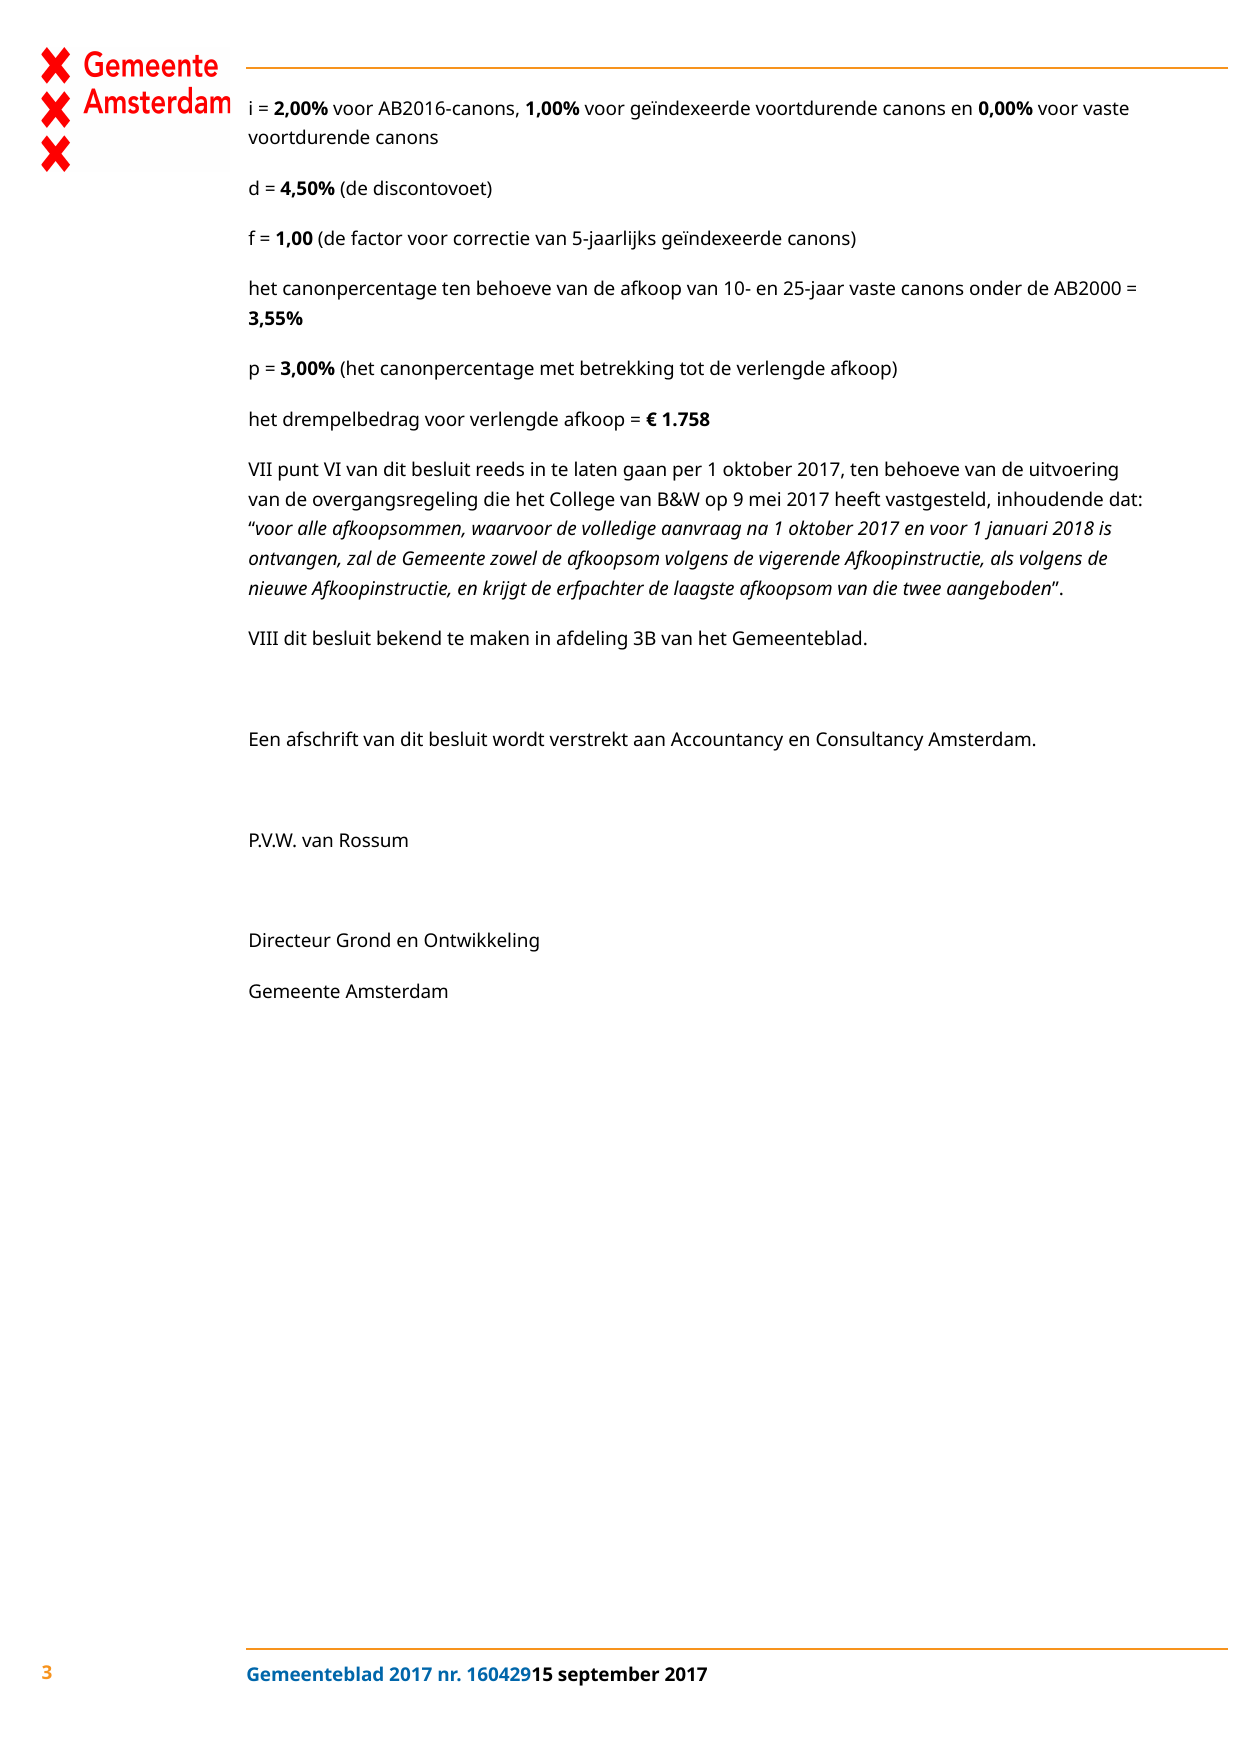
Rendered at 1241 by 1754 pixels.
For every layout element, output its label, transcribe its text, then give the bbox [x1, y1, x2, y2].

text Een afschrift van dit besluit wordt verstrekt aan Accountancy en Consultancy Amsterdam. [248, 726, 1152, 752]
text P.V.W. van Rossum [248, 827, 1152, 853]
text Gemeente Amsterdam [248, 978, 1152, 1004]
picture [41, 47, 231, 172]
text VIII dit besluit bekend te maken in afdeling 3B van het Gemeenteblad. [248, 625, 1152, 651]
text d = 4,50% (de discontovoet) [248, 175, 1152, 201]
text VII punt VI van dit besluit reeds in te laten gaan per 1 oktober 2017, ten behoeve van de uitvoering van de overgangsregeling die het College van B&W op 9 mei 2017 heeft vastgesteld, inhoudende dat: “voor alle afkoopsommen, waarvoor de volledige aanvraag na 1 oktober 2017 en voor 1 januari 2018 is ontvangen, zal de Gemeente zowel de afkoopsom volgens de vigerende Afkoopinstructie, als volgens de nieuwe Afkoopinstructie, en krijgt de erfpachter de laagste afkoopsom van die twee aangeboden”. [248, 456, 1152, 601]
text f = 1,00 (de factor voor correctie van 5-jaarlijks geïndexeerde canons) [248, 225, 1152, 251]
text Directeur Grond en Ontwikkeling [248, 928, 1152, 953]
text p = 3,00% (het canonpercentage met betrekking tot de verlengde afkoop) [248, 356, 1152, 381]
text i = 2,00% voor AB2016-canons, 1,00% voor geïndexeerde voortdurende canons en 0,00% voor vaste voortdurende canons [248, 95, 1152, 150]
text het canonpercentage ten behoeve van de afkoop van 10- en 25-jaar vaste canons onder de AB2000 = 3,55% [248, 276, 1152, 331]
text het drempelbedrag voor verlengde afkoop = € 1.758 [248, 406, 1152, 432]
